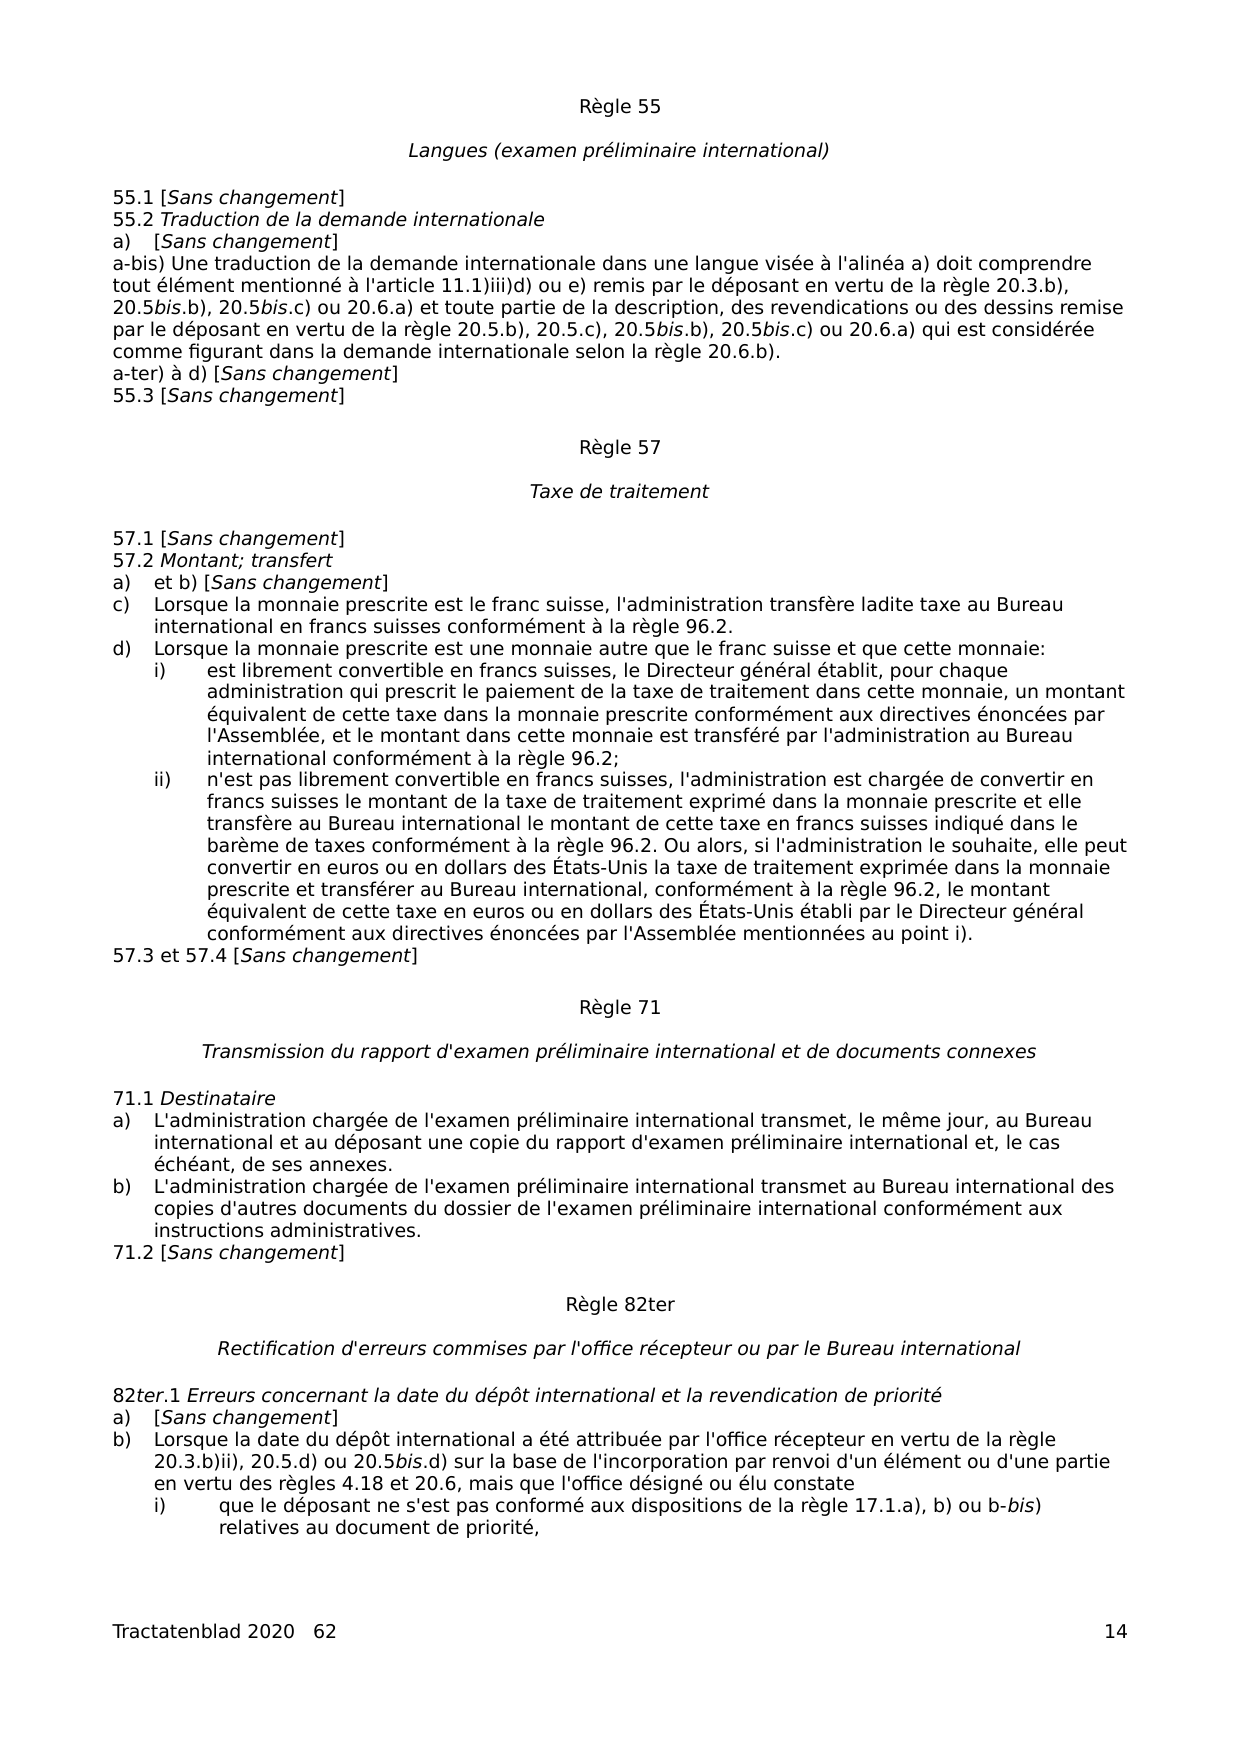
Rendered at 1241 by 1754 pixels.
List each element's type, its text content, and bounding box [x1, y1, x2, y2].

text a) [Sans changement] [112, 231, 1128, 253]
text 57.3 et 57.4 [Sans changement] [112, 945, 1128, 967]
text c) Lorsque la monnaie prescrite est le franc suisse, l'administration transfère ladite taxe au Bureau international en francs suisses conformément à la règle 96.2. [112, 593, 1128, 637]
text a) et b) [Sans changement] [112, 572, 1128, 593]
text d) Lorsque la monnaie prescrite est une monnaie autre que le franc suisse et que cette monnaie: [112, 637, 1128, 659]
text 55.2 Traduction de la demande internationale [112, 209, 1128, 231]
text a-bis) Une traduction de la demande internationale dans une langue visée à l'alinéa a) doit comprendre tout élément mentionné à l'article 11.1)iii)d) ou e) remis par le déposant en vertu de la règle 20.3.b), 20.5bis.b), 20.5bis.c) ou 20.6.a) et toute partie de la description, des revendications ou des dessins remise par le déposant en vertu de la règle 20.5.b), 20.5.c), 20.5bis.b), 20.5bis.c) ou 20.6.a) qui est considérée comme figurant dans la demande internationale selon la règle 20.6.b). [112, 253, 1128, 363]
text a-ter) à d) [Sans changement] [112, 363, 1128, 385]
text i) que le déposant ne s'est pas conformé aux dispositions de la règle 17.1.a), b) ou b-bis) relatives au document de priorité, [153, 1495, 1128, 1539]
text b) L'administration chargée de l'examen préliminaire international transmet au Bureau international des copies d'autres documents du dossier de l'examen préliminaire international conformément aux instructions administratives. [112, 1176, 1128, 1242]
text 82ter.1 Erreurs concernant la date du dépôt international et la revendication de priorité [112, 1385, 1128, 1407]
text a) L'administration chargée de l'examen préliminaire international transmet, le même jour, au Bureau international et au déposant une copie du rapport d'examen préliminaire international et, le cas échéant, de ses annexes. [112, 1110, 1128, 1176]
subtitle Règle 57 Taxe de traitement [112, 437, 1128, 503]
text 57.2 Montant; transfert [112, 549, 1128, 572]
subtitle Règle 82ter Rectification d'erreurs commises par l'office récepteur ou par le Bureau international [112, 1294, 1128, 1360]
text 57.1 [Sans changement] [112, 528, 1128, 549]
subtitle Règle 71 Transmission du rapport d'examen préliminaire international et de documents connexes [112, 997, 1128, 1063]
text i) est librement convertible en francs suisses, le Directeur général établit, pour chaque administration qui prescrit le paiement de la taxe de traitement dans cette monnaie, un montant équivalent de cette taxe dans la monnaie prescrite conformément aux directives énoncées par l'Assemblée, et le montant dans cette monnaie est transféré par l'administration au Bureau international conformément à la règle 96.2; [153, 659, 1128, 769]
text b) Lorsque la date du dépôt international a été attribuée par l'office récepteur en vertu de la règle 20.3.b)ii), 20.5.d) ou 20.5bis.d) sur la base de l'incorporation par renvoi d'un élément ou d'une partie en vertu des règles 4.18 et 20.6, mais que l'office désigné ou élu constate [112, 1429, 1128, 1495]
text a) [Sans changement] [112, 1407, 1128, 1429]
subtitle Règle 55 Langues (examen préliminaire international) [112, 96, 1128, 162]
text 55.1 [Sans changement] [112, 187, 1128, 209]
text 71.2 [Sans changement] [112, 1242, 1128, 1264]
text ii) n'est pas librement convertible en francs suisses, l'administration est chargée de convertir en francs suisses le montant de la taxe de traitement exprimé dans la monnaie prescrite et elle transfère au Bureau international le montant de cette taxe en francs suisses indiqué dans le barème de taxes conformément à la règle 96.2. Ou alors, si l'administration le souhaite, elle peut convertir en euros ou en dollars des États-Unis la taxe de traitement exprimée dans la monnaie prescrite et transférer au Bureau international, conformément à la règle 96.2, le montant équivalent de cette taxe en euros ou en dollars des États-Unis établi par le Directeur général conformément aux directives énoncées par l'Assemblée mentionnées au point i). [153, 769, 1128, 945]
text 55.3 [Sans changement] [112, 385, 1128, 407]
text 71.1 Destinataire [112, 1088, 1128, 1110]
